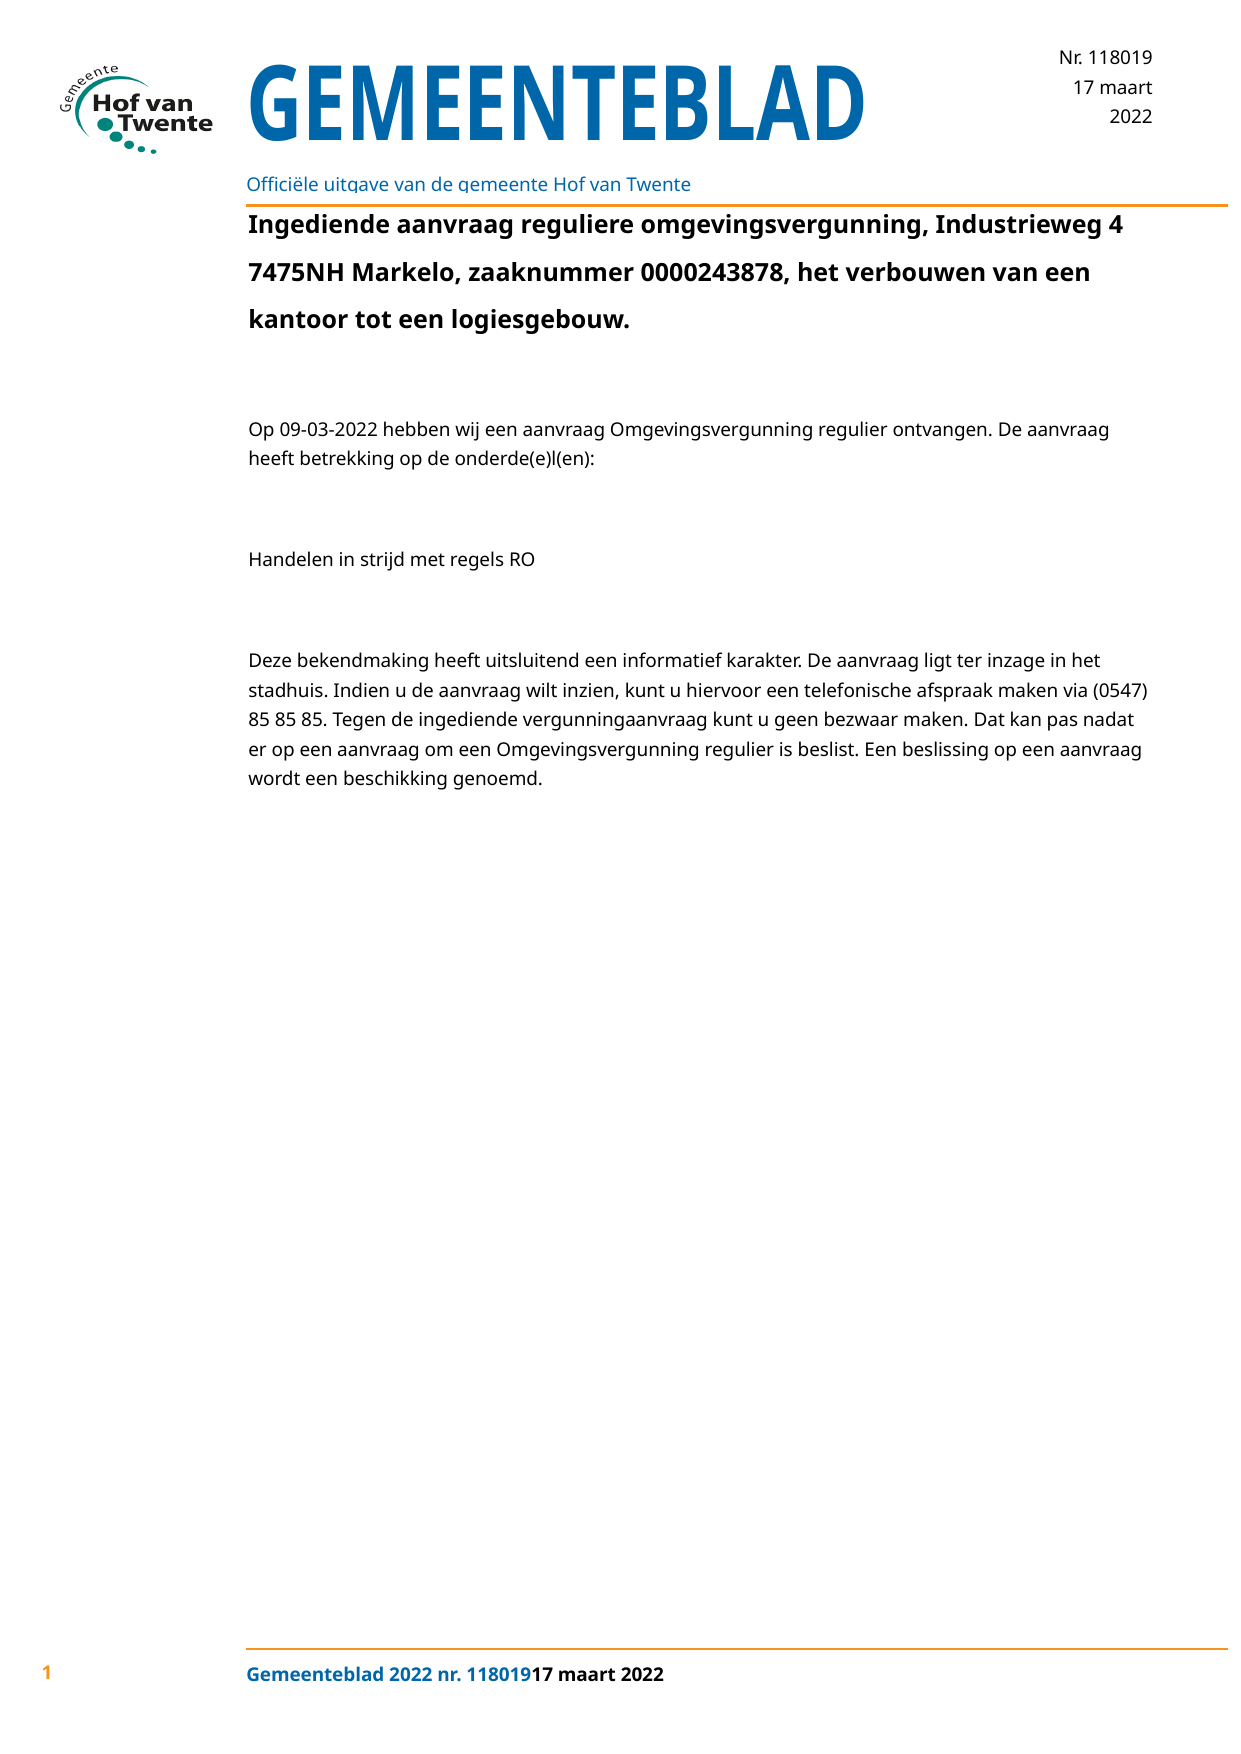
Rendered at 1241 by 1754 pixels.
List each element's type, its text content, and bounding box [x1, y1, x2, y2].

picture [41, 47, 231, 172]
text Handelen in strijd met regels RO [248, 546, 1152, 572]
text Deze bekendmaking heeft uitsluitend een informatief karakter. De aanvraag ligt ter inzage in het stadhuis. Indien u de aanvraag wilt inzien, kunt u hiervoor een telefonische afspraak maken via (0547) 85 85 85. Tegen de ingediende vergunningaanvraag kunt u geen bezwaar maken. Dat kan pas nadat er op een aanvraag om een Omgevingsvergunning regulier is beslist. Een beslissing op een aanvraag wordt een beschikking genoemd. [248, 647, 1152, 791]
text Ingediende aanvraag reguliere omgevingsvergunning, Industrieweg 4 7475NH Markelo, zaaknummer 0000243878, het verbouwen van een kantoor tot een logiesgebouw. [248, 207, 1152, 336]
text Op 09-03-2022 hebben wij een aanvraag Omgevingsvergunning regulier ontvangen. De aanvraag heeft betrekking op de onderde(e)l(en): [248, 416, 1152, 471]
